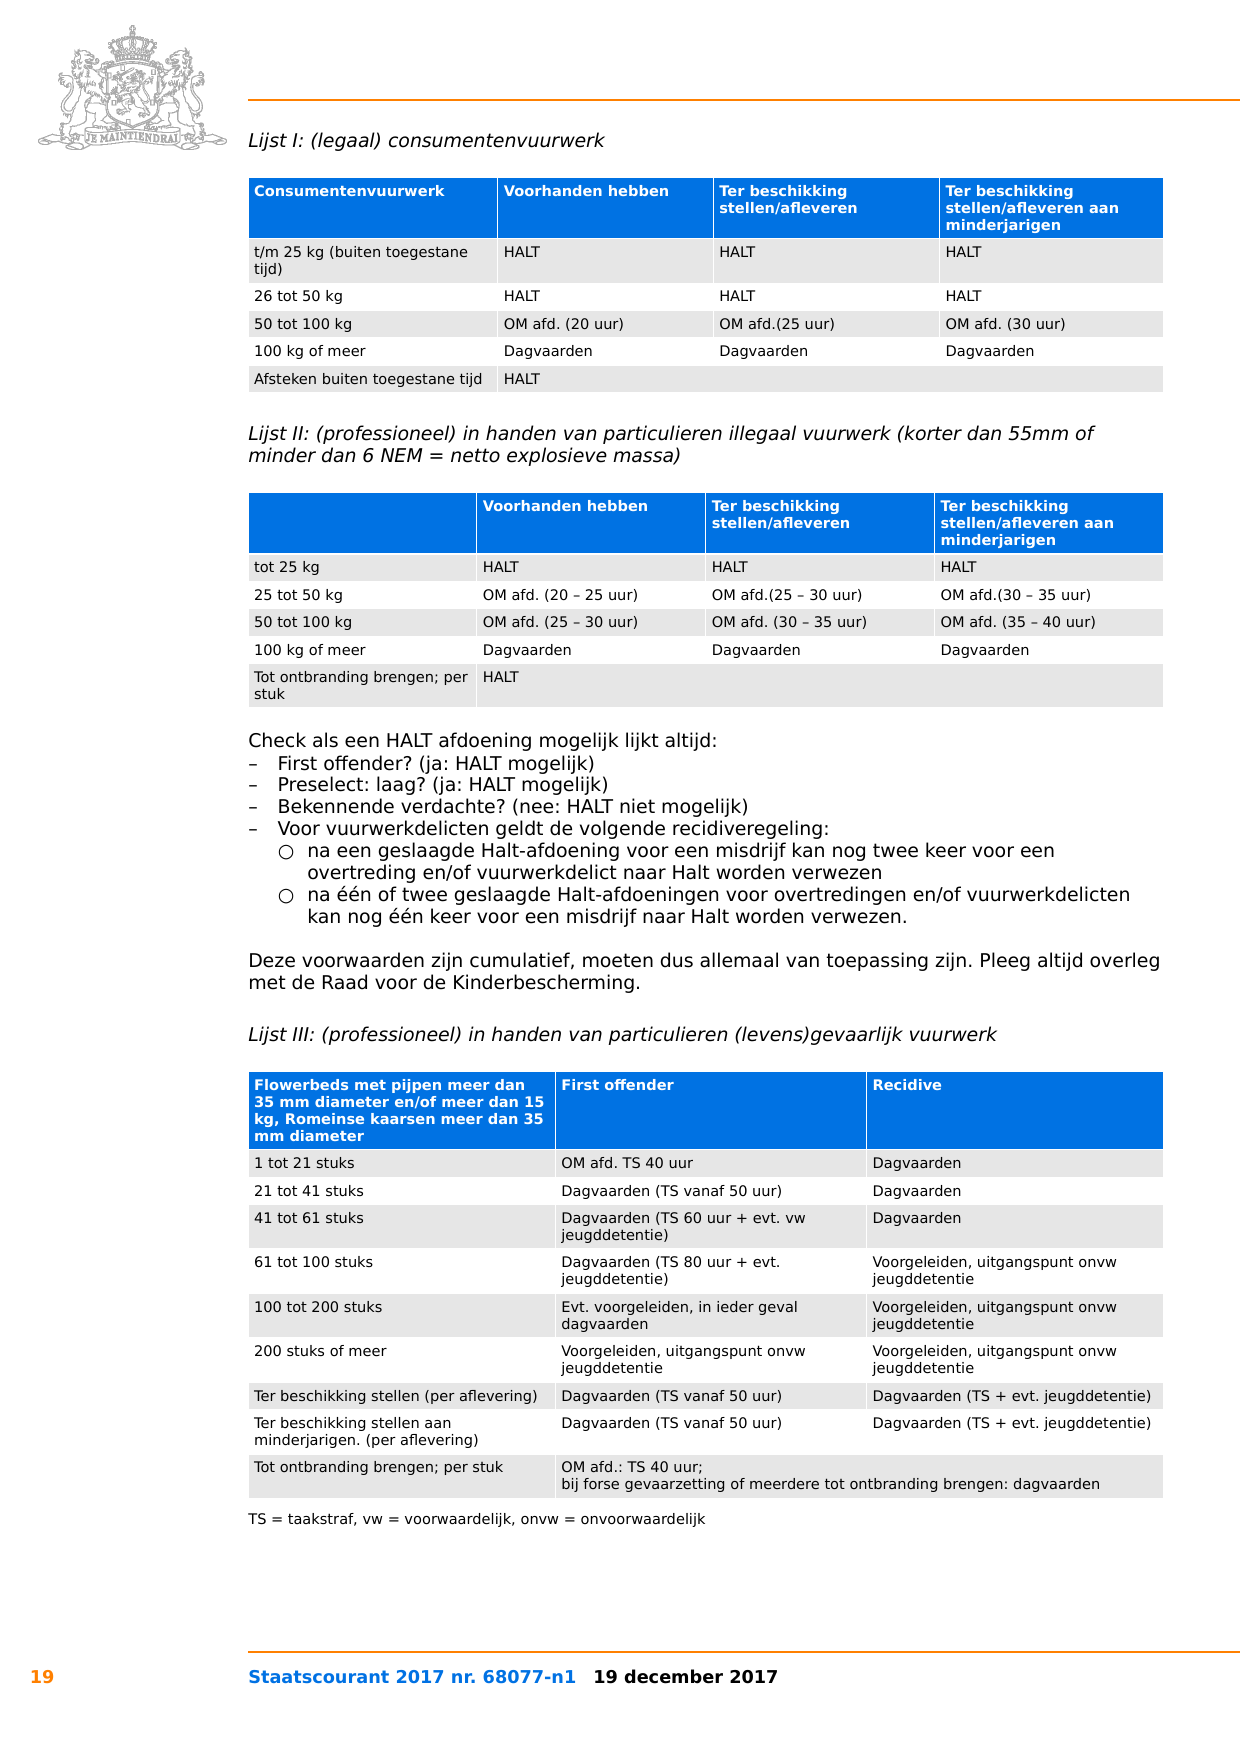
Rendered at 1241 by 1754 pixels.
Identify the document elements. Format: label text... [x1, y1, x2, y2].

table_cell Dagvaarden (TS 80 uur + evt. jeugddetentie) [556, 1250, 866, 1293]
text Check als een HALT afdoening mogelijk lijkt altijd: [248, 730, 1163, 752]
table_cell Dagvaarden [706, 637, 934, 663]
table_cell 100 tot 200 stuks [249, 1294, 555, 1337]
table_cell Dagvaarden (TS vanaf 50 uur) [556, 1178, 866, 1204]
table_cell Ter beschikking stellen aan minderjarigen. (per aflevering) [249, 1410, 555, 1453]
table_cell 26 tot 50 kg [249, 284, 497, 310]
table_cell OM afd. (30 uur) [940, 311, 1163, 337]
table_cell HALT [498, 239, 713, 283]
table_cell Evt. voorgeleiden, in ieder geval dagvaarden [556, 1294, 866, 1337]
table_cell 200 stuks of meer [249, 1338, 555, 1382]
subtitle Lijst III: (professioneel) in handen van particulieren (levens)gevaarlijk vuurwerk [248, 1024, 1163, 1046]
table_cell Dagvaarden (TS + evt. jeugddetentie) [867, 1410, 1163, 1453]
table_header Voorhanden hebben [498, 178, 713, 238]
text – Preselect: laag? (ja: HALT mogelijk) [248, 774, 1163, 796]
table_header Ter beschikking stellen/afleveren [706, 493, 934, 553]
table_cell HALT [706, 555, 934, 581]
table_cell HALT [714, 284, 939, 310]
table_header First offender [556, 1072, 866, 1149]
text Deze voorwaarden zijn cumulatief, moeten dus allemaal van toepassing zijn. Pleeg altijd overleg met de Raad voor de Kinderbescherming. [248, 950, 1163, 994]
table_cell HALT [714, 239, 939, 283]
table_cell Afsteken buiten toegestane tijd [249, 366, 497, 392]
table_cell OM afd. TS 40 uur [556, 1150, 866, 1177]
table_cell HALT [940, 284, 1163, 310]
table_cell HALT [477, 664, 1163, 707]
table_cell Dagvaarden (TS vanaf 50 uur) [556, 1410, 866, 1453]
table_cell 100 kg of meer [249, 637, 476, 663]
table_header Consumentenvuurwerk [249, 178, 497, 238]
table_cell HALT [498, 366, 1163, 392]
table_cell 1 tot 21 stuks [249, 1150, 555, 1177]
table_cell HALT [498, 284, 713, 310]
text ○ na één of twee geslaagde Halt-afdoeningen voor overtredingen en/of vuurwerkdelicten kan nog één keer voor een misdrijf naar Halt worden verwezen. [278, 884, 1163, 928]
picture [38, 25, 227, 150]
table_cell Dagvaarden [477, 637, 705, 663]
table_cell HALT [940, 239, 1163, 283]
table_cell Dagvaarden [867, 1150, 1163, 1177]
table_header Recidive [867, 1072, 1163, 1149]
table_cell Dagvaarden [867, 1205, 1163, 1248]
table_cell Voorgeleiden, uitgangspunt onvw jeugddetentie [556, 1338, 866, 1382]
table_cell OM afd.: TS 40 uur; bij forse gevaarzetting of meerdere tot ontbranding brengen: dagvaarden [556, 1455, 1163, 1498]
table_cell Dagvaarden [935, 637, 1163, 663]
table_header Ter beschikking stellen/afleveren aan minderjarigen [940, 178, 1163, 238]
table_cell Dagvaarden (TS vanaf 50 uur) [556, 1383, 866, 1409]
table_cell Tot ontbranding brengen; per stuk [249, 1455, 555, 1498]
table_cell Voorgeleiden, uitgangspunt onvw jeugddetentie [867, 1250, 1163, 1293]
table_cell t/m 25 kg (buiten toegestane tijd) [249, 239, 497, 283]
text – Bekennende verdachte? (nee: HALT niet mogelijk) [248, 796, 1163, 818]
table_cell 50 tot 100 kg [249, 609, 476, 636]
table_header [249, 493, 476, 553]
table_cell OM afd. (25 – 30 uur) [477, 609, 705, 636]
table_cell OM afd.(25 uur) [714, 311, 939, 337]
table_cell 61 tot 100 stuks [249, 1250, 555, 1293]
table_cell OM afd. (30 – 35 uur) [706, 609, 934, 636]
table_cell OM afd.(30 – 35 uur) [935, 582, 1163, 608]
table_cell 100 kg of meer [249, 339, 497, 365]
table_cell TS = taakstraf, vw = voorwaardelijk, onvw = onvoorwaardelijk [248, 1499, 1163, 1528]
table_cell Dagvaarden [498, 339, 713, 365]
subtitle Lijst I: (legaal) consumentenvuurwerk [248, 130, 1163, 152]
table_cell Dagvaarden (TS 60 uur + evt. vw jeugddetentie) [556, 1205, 866, 1248]
table_header Ter beschikking stellen/afleveren aan minderjarigen [935, 493, 1163, 553]
table_cell 41 tot 61 stuks [249, 1205, 555, 1248]
table_cell Voorgeleiden, uitgangspunt onvw jeugddetentie [867, 1294, 1163, 1337]
text ○ na een geslaagde Halt-afdoening voor een misdrijf kan nog twee keer voor een overtreding en/of vuurwerkdelict naar Halt worden verwezen [278, 840, 1163, 884]
table_header Ter beschikking stellen/afleveren [714, 178, 939, 238]
subtitle Lijst II: (professioneel) in handen van particulieren illegaal vuurwerk (korter dan 55mm of minder dan 6 NEM = netto explosieve massa) [248, 423, 1163, 467]
table_cell Dagvaarden [867, 1178, 1163, 1204]
table_cell Dagvaarden [940, 339, 1163, 365]
table_cell HALT [477, 555, 705, 581]
table_header Voorhanden hebben [477, 493, 705, 553]
table_cell 25 tot 50 kg [249, 582, 476, 608]
table_cell OM afd. (20 – 25 uur) [477, 582, 705, 608]
table_cell Ter beschikking stellen (per aflevering) [249, 1383, 555, 1409]
table_cell Dagvaarden [714, 339, 939, 365]
table_cell Voorgeleiden, uitgangspunt onvw jeugddetentie [867, 1338, 1163, 1382]
table_header Flowerbeds met pijpen meer dan 35 mm diameter en/of meer dan 15 kg, Romeinse kaarsen meer dan 35 mm diameter [249, 1072, 555, 1149]
text – First offender? (ja: HALT mogelijk) [248, 752, 1163, 774]
table_cell OM afd. (20 uur) [498, 311, 713, 337]
table_cell Tot ontbranding brengen; per stuk [249, 664, 476, 707]
table_cell tot 25 kg [249, 555, 476, 581]
table_cell OM afd.(25 – 30 uur) [706, 582, 934, 608]
table_cell Dagvaarden (TS + evt. jeugddetentie) [867, 1383, 1163, 1409]
text – Voor vuurwerkdelicten geldt de volgende recidiveregeling: [248, 818, 1163, 840]
table_cell HALT [935, 555, 1163, 581]
table_cell OM afd. (35 – 40 uur) [935, 609, 1163, 636]
table_cell 50 tot 100 kg [249, 311, 497, 337]
table_cell 21 tot 41 stuks [249, 1178, 555, 1204]
